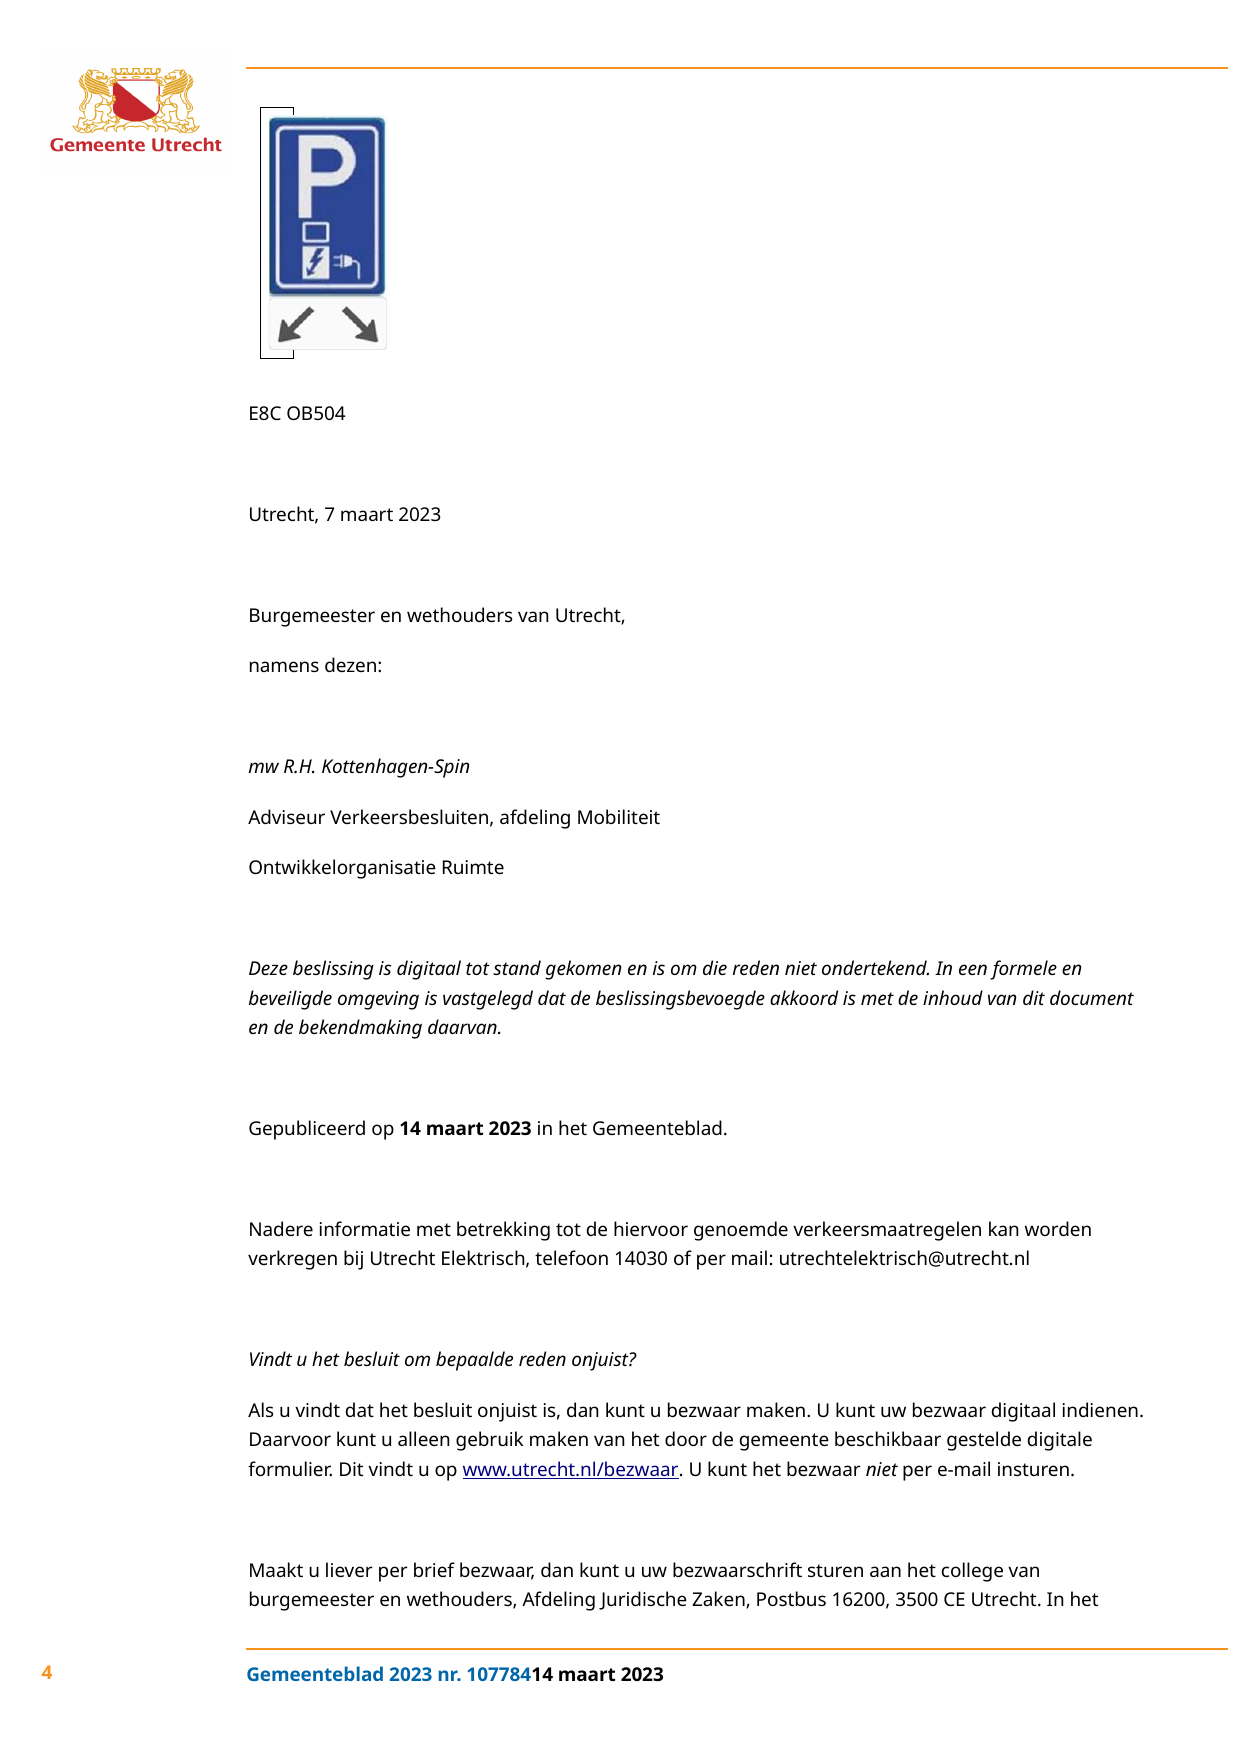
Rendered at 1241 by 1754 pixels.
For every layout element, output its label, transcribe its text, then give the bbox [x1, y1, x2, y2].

text Als u vindt dat het besluit onjuist is, dan kunt u bezwaar maken. U kunt uw bezwaar digitaal indienen. Daarvoor kunt u alleen gebruik maken van het door de gemeente beschikbaar gestelde digitale formulier. Dit vindt u op www.utrecht.nl/bezwaar. U kunt het bezwaar niet per e-mail insturen. [248, 1397, 1152, 1482]
text mw R.H. Kottenhagen-Spin [248, 753, 1152, 779]
text E8C OB504 [248, 401, 1152, 426]
text Deze beslissing is digitaal tot stand gekomen en is om die reden niet ondertekend. In een formele en beveiligde omgeving is vastgelegd dat de beslissingsbevoegde akkoord is met de inhoud van dit document en de bekendmaking daarvan. [248, 955, 1152, 1040]
text Nadere informatie met betrekking tot de hiervoor genoemde verkeersmaatregelen kan worden verkregen bij Utrecht Elektrisch, telefoon 14030 of per mail: utrechtelektrisch@utrecht.nl [248, 1216, 1152, 1271]
text Adviseur Verkeersbesluiten, afdeling Mobiliteit [248, 804, 1152, 830]
text Burgemeester en wethouders van Utrecht, [248, 602, 1152, 628]
text Gepubliceerd op 14 maart 2023 in het Gemeenteblad. [248, 1115, 1152, 1141]
picture [268, 115, 387, 350]
text Ontwikkelorganisatie Ruimte [248, 854, 1152, 880]
text Vindt u het besluit om bepaalde reden onjuist? [248, 1346, 1152, 1372]
text Maakt u liever per brief bezwaar, dan kunt u uw bezwaarschrift sturen aan het college van burgemeester en wethouders, Afdeling Juridische Zaken, Postbus 16200, 3500 CE Utrecht. In het [248, 1557, 1152, 1612]
text Utrecht, 7 maart 2023 [248, 501, 1152, 527]
text namens dezen: [248, 653, 1152, 678]
picture [41, 47, 231, 172]
